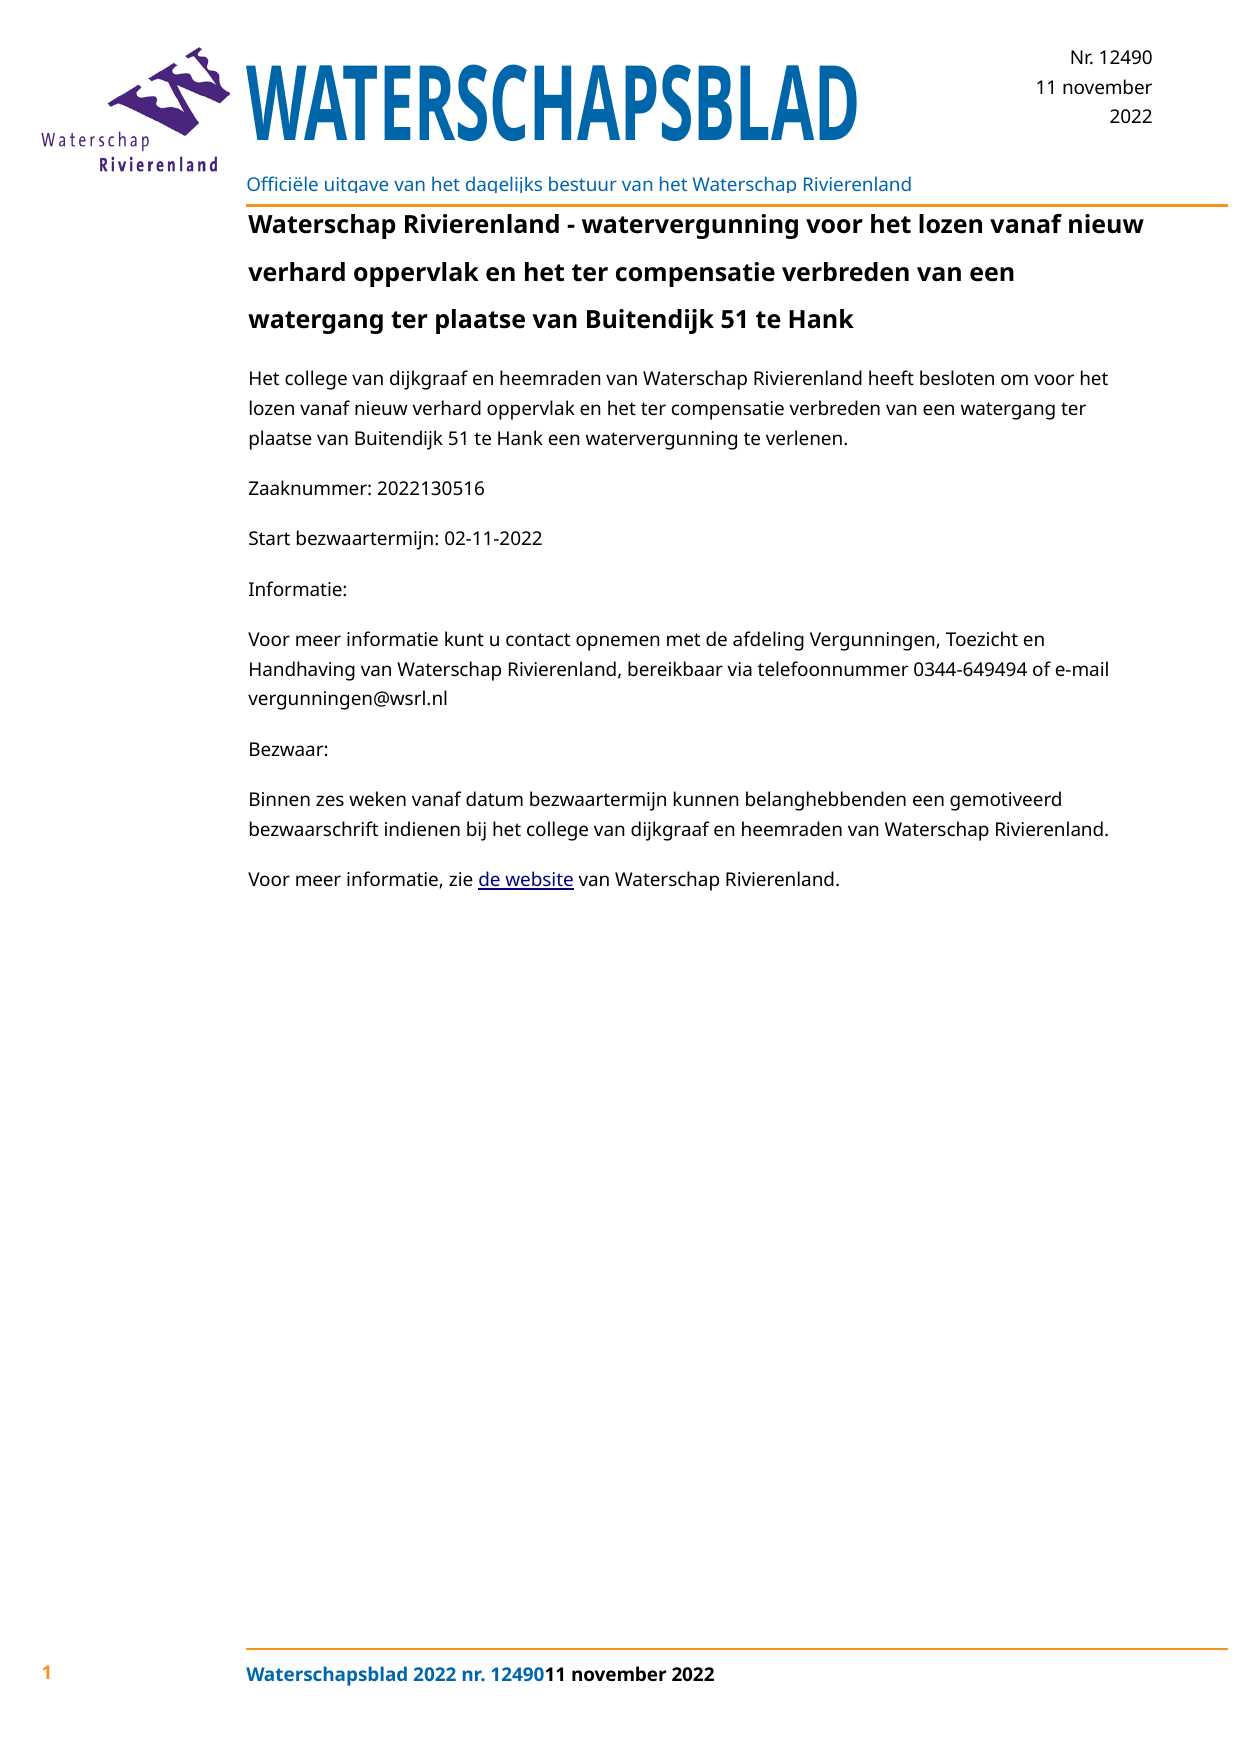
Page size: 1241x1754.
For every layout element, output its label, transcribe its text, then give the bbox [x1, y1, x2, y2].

text Binnen zes weken vanaf datum bezwaartermijn kunnen belanghebbenden een gemotiveerd bezwaarschrift indienen bij het college van dijkgraaf en heemraden van Waterschap Rivierenland. [248, 786, 1152, 842]
picture [41, 47, 231, 172]
text Bezwaar: [248, 736, 1152, 762]
text Voor meer informatie, zie de website van Waterschap Rivierenland. [248, 866, 1152, 892]
text Het college van dijkgraaf en heemraden van Waterschap Rivierenland heeft besloten om voor het lozen vanaf nieuw verhard oppervlak en het ter compensatie verbreden van een watergang ter plaatse van Buitendijk 51 te Hank een watervergunning te verlenen. [248, 366, 1152, 450]
text Informatie: [248, 576, 1152, 602]
text Zaaknummer: 2022130516 [248, 475, 1152, 501]
text Start bezwaartermijn: 02-11-2022 [248, 526, 1152, 551]
text Waterschap Rivierenland - watervergunning voor het lozen vanaf nieuw verhard oppervlak en het ter compensatie verbreden van een watergang ter plaatse van Buitendijk 51 te Hank [248, 207, 1152, 336]
text Voor meer informatie kunt u contact opnemen met de afdeling Vergunningen, Toezicht en Handhaving van Waterschap Rivierenland, bereikbaar via telefoonnummer 0344-649494 of e-mail vergunningen@wsrl.nl [248, 626, 1152, 711]
